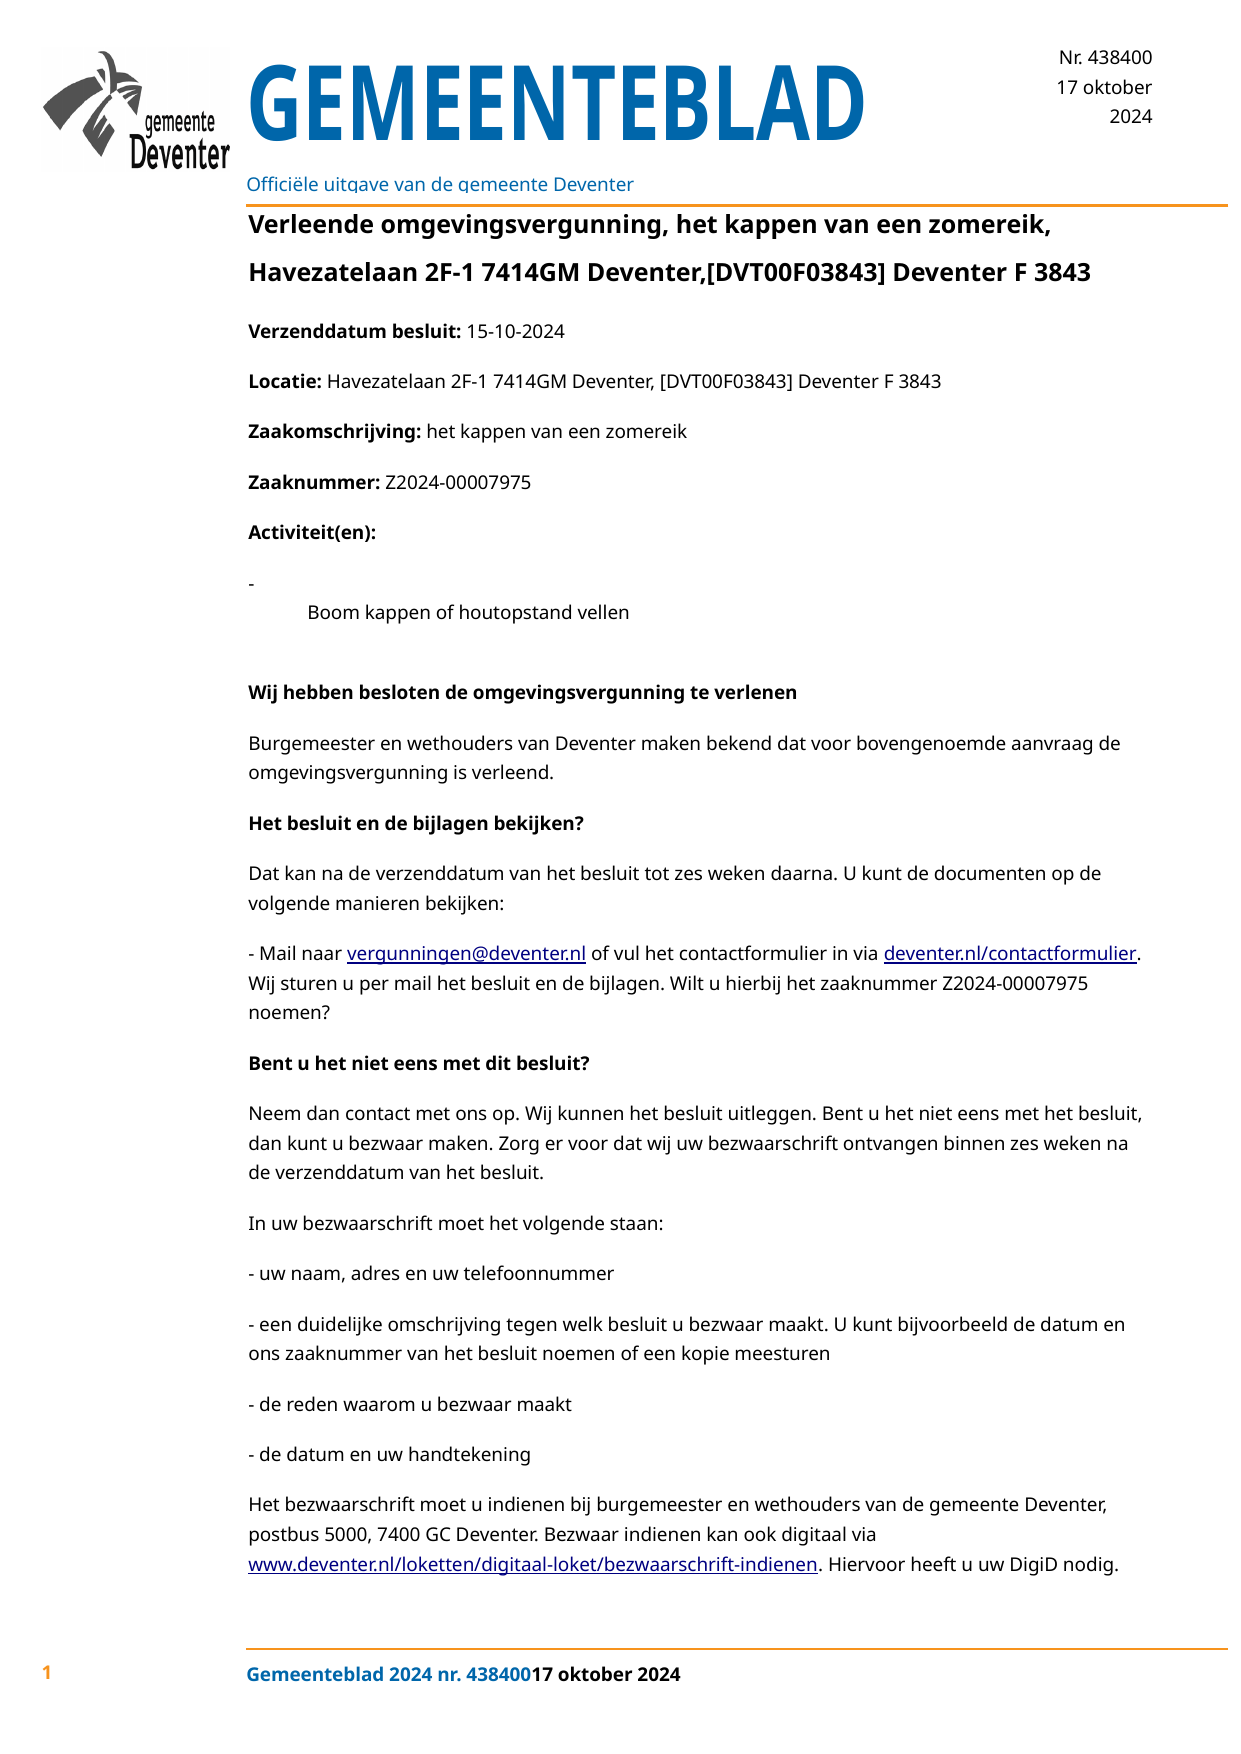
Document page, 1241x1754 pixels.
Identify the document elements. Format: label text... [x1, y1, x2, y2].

text In uw bezwaarschrift moet het volgende staan: [248, 1210, 1152, 1236]
text - Mail naar vergunningen@deventer.nl of vul het contactformulier in via deventer.nl/contactformulier. Wij sturen u per mail het besluit en de bijlagen. Wilt u hierbij het zaaknummer Z2024-00007975 noemen? [248, 940, 1152, 1025]
text Zaakomschrijving: het kappen van een zomereik [248, 419, 1152, 444]
text Dat kan na de verzenddatum van het besluit tot zes weken daarna. U kunt de documenten op de volgende manieren bekijken: [248, 860, 1152, 916]
text Activiteit(en): [248, 519, 1152, 545]
text Het besluit en de bijlagen bekijken? [248, 810, 1152, 836]
text - uw naam, adres en uw telefoonnummer [248, 1260, 1152, 1286]
text Burgemeester en wethouders van Deventer maken bekend dat voor bovengenoemde aanvraag de omgevingsvergunning is verleend. [248, 730, 1152, 785]
text - de datum en uw handtekening [248, 1441, 1152, 1467]
text Het bezwaarschrift moet u indienen bij burgemeester en wethouders van de gemeente Deventer, postbus 5000, 7400 GC Deventer. Bezwaar indienen kan ook digitaal via www.deventer.nl/loketten/digitaal-loket/bezwaarschrift-indienen. Hiervoor heeft u uw DigiD nodig. [248, 1492, 1152, 1577]
text Bent u het niet eens met dit besluit? [248, 1050, 1152, 1076]
text Zaaknummer: Z2024-00007975 [248, 469, 1152, 495]
text - een duidelijke omschrijving tegen welk besluit u bezwaar maakt. U kunt bijvoorbeeld de datum en ons zaaknummer van het besluit noemen of een kopie meesturen [248, 1311, 1152, 1366]
list Boom kappen of houtopstand vellen [248, 599, 1152, 625]
picture [41, 47, 231, 172]
text - de reden waarom u bezwaar maakt [248, 1391, 1152, 1417]
text Wij hebben besloten de omgevingsvergunning te verlenen [248, 679, 1152, 705]
text Locatie: Havezatelaan 2F-1 7414GM Deventer, [DVT00F03843] Deventer F 3843 [248, 368, 1152, 394]
text Verleende omgevingsvergunning, het kappen van een zomereik, Havezatelaan 2F-1 7414GM Deventer,[DVT00F03843] Deventer F 3843 [248, 207, 1152, 288]
text Verzenddatum besluit: 15-10-2024 [248, 318, 1152, 344]
text Neem dan contact met ons op. Wij kunnen het besluit uitleggen. Bent u het niet eens met het besluit, dan kunt u bezwaar maken. Zorg er voor dat wij uw bezwaarschrift ontvangen binnen zes weken na de verzenddatum van het besluit. [248, 1100, 1152, 1185]
